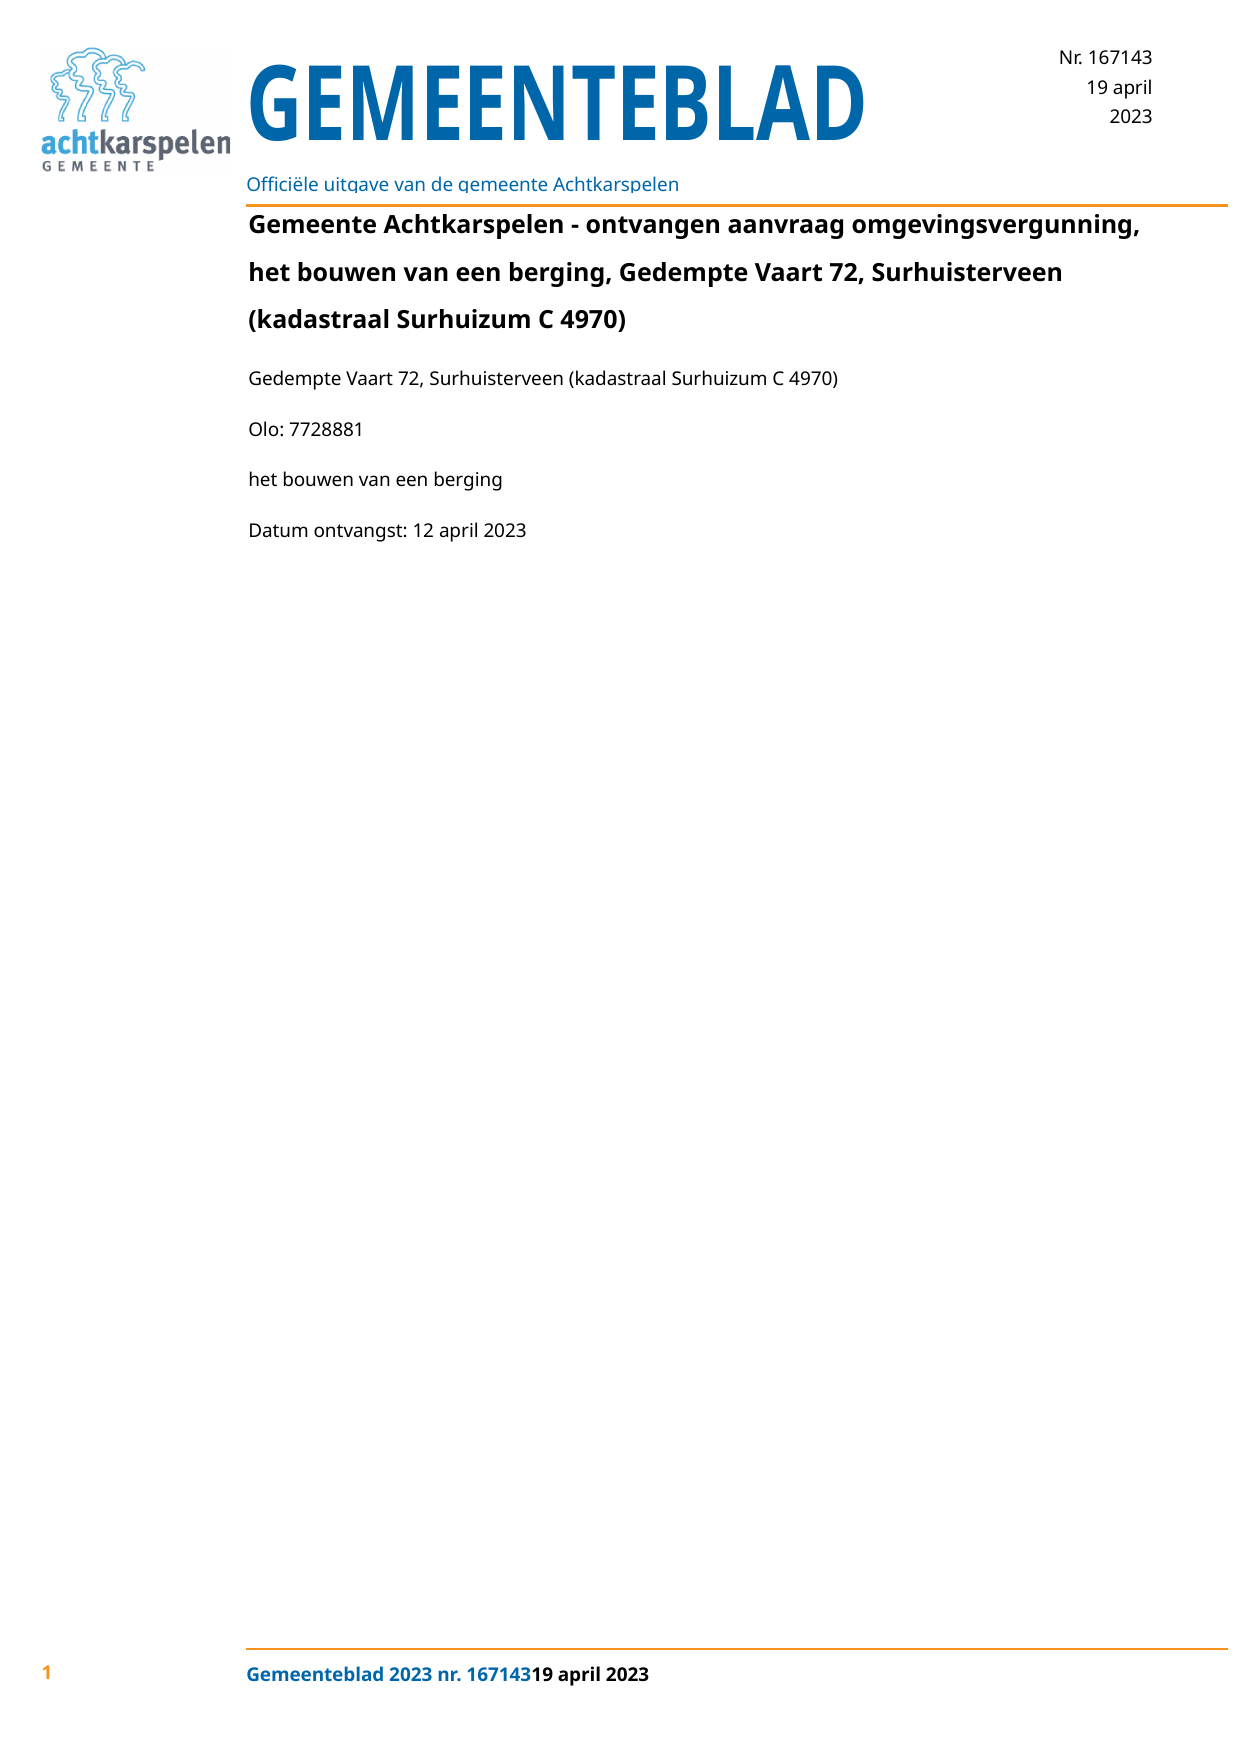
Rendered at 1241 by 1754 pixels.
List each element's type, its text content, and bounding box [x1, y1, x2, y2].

text Datum ontvangst: 12 april 2023 [248, 517, 1152, 542]
text Gemeente Achtkarspelen - ontvangen aanvraag omgevingsvergunning, het bouwen van een berging, Gedempte Vaart 72, Surhuisterveen (kadastraal Surhuizum C 4970) [248, 207, 1152, 336]
text Gedempte Vaart 72, Surhuisterveen (kadastraal Surhuizum C 4970) [248, 366, 1152, 391]
text Olo: 7728881 [248, 416, 1152, 442]
text het bouwen van een berging [248, 466, 1152, 492]
picture [41, 47, 231, 172]
